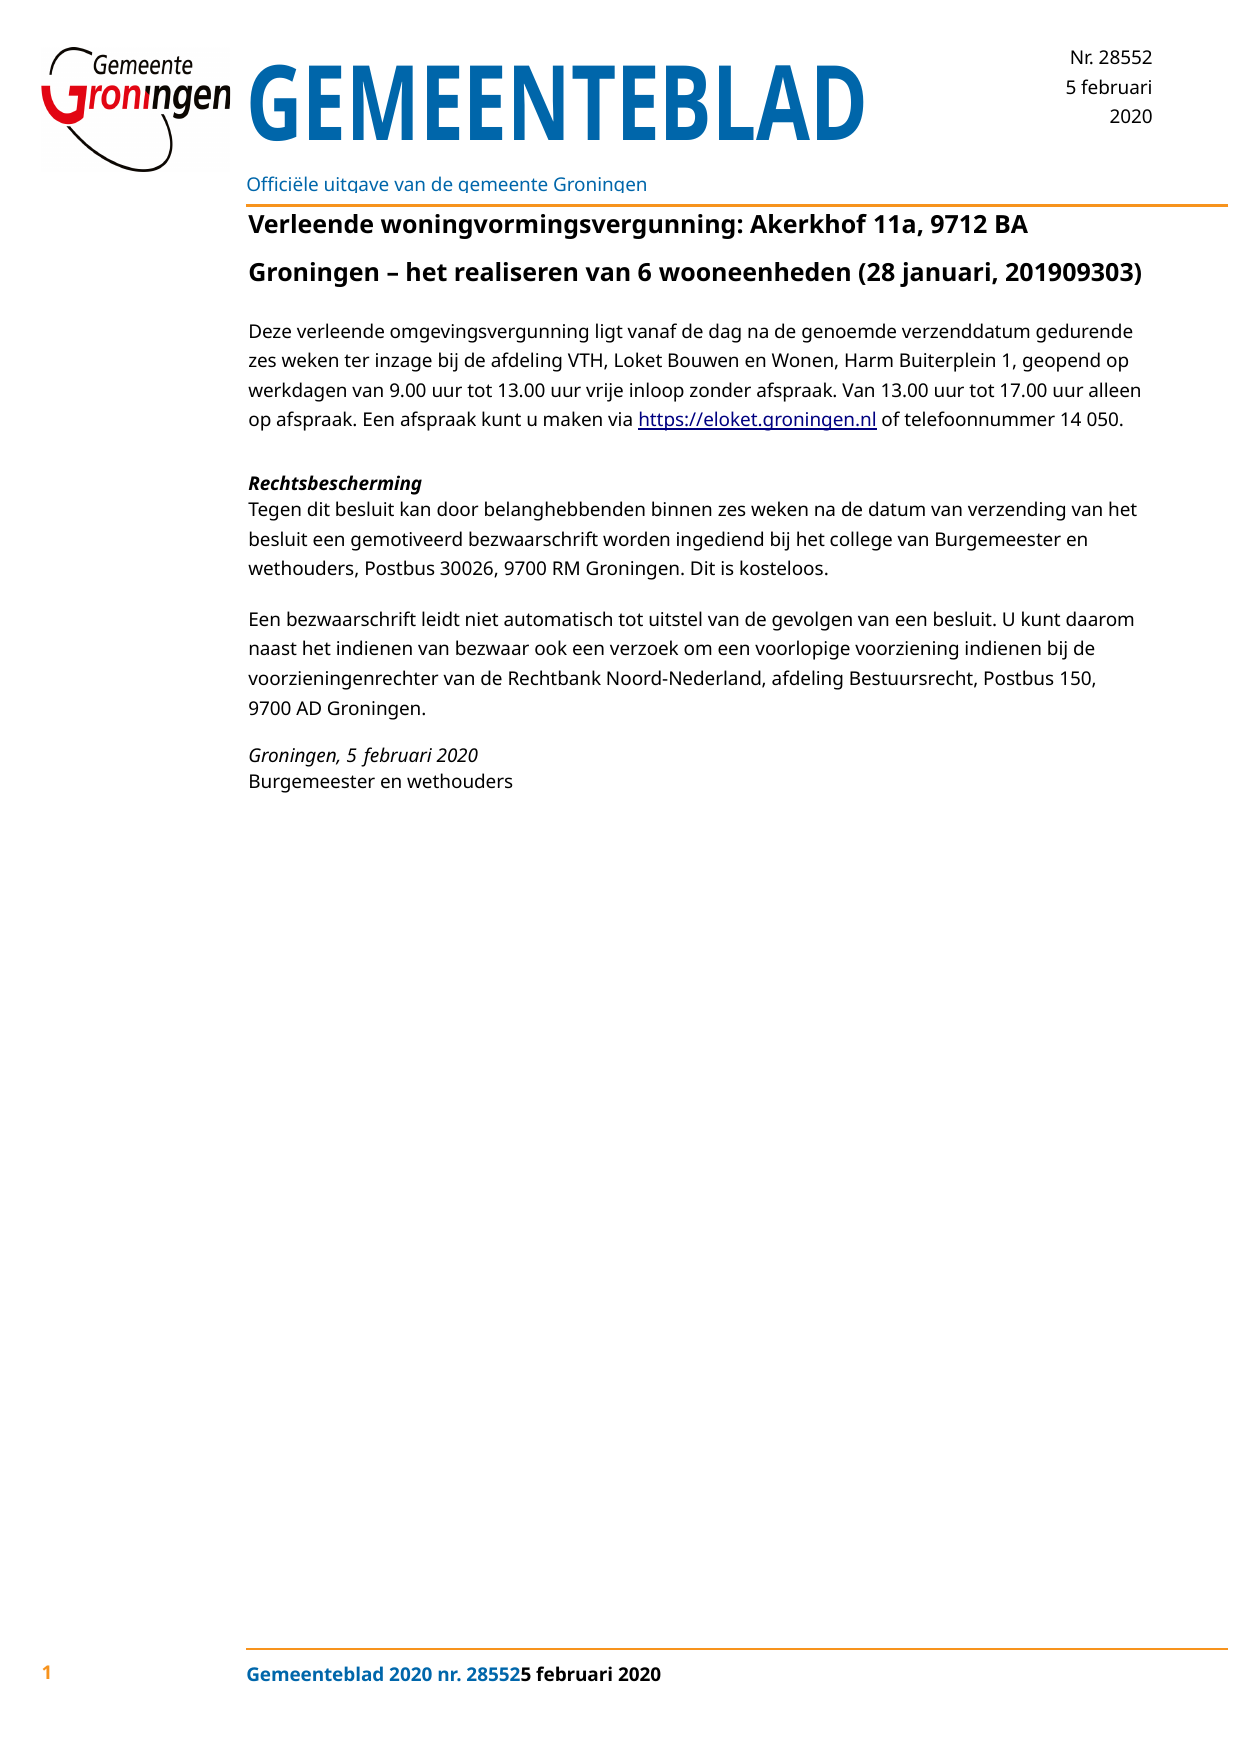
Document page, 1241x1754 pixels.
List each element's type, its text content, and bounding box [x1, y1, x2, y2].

text Burgemeester en wethouders [248, 768, 1152, 794]
text Deze verleende omgevingsvergunning ligt vanaf de dag na de genoemde verzenddatum gedurende zes weken ter inzage bij de afdeling VTH, Loket Bouwen en Wonen, Harm Buiterplein 1, geopend op werkdagen van 9.00 uur tot 13.00 uur vrije inloop zonder afspraak. Van 13.00 uur tot 17.00 uur alleen op afspraak. Een afspraak kunt u maken via https://eloket.groningen.nl of telefoonnummer 14 050. [248, 318, 1152, 432]
text Tegen dit besluit kan door belanghebbenden binnen zes weken na de datum van verzending van het besluit een gemotiveerd bezwaarschrift worden ingediend bij het college van Burgemeester en wethouders, Postbus 30026, 9700 RM Groningen. Dit is kosteloos. [248, 496, 1152, 581]
text Groningen, 5 februari 2020 [248, 742, 1152, 768]
text Een bezwaarschrift leidt niet automatisch tot uitstel van de gevolgen van een besluit. U kunt daarom naast het indienen van bezwaar ook een verzoek om een voorlopige voorziening indienen bij de voorzieningenrechter van de Rechtbank Noord-Nederland, afdeling Bestuursrecht, Postbus 150, 9700 AD Groningen. [248, 606, 1152, 720]
text Verleende woningvormingsvergunning: Akerkhof 11a, 9712 BA Groningen – het realiseren van 6 wooneenheden (28 januari, 201909303) [248, 207, 1152, 288]
picture [41, 47, 231, 172]
text Rechtsbescherming [248, 471, 1152, 496]
